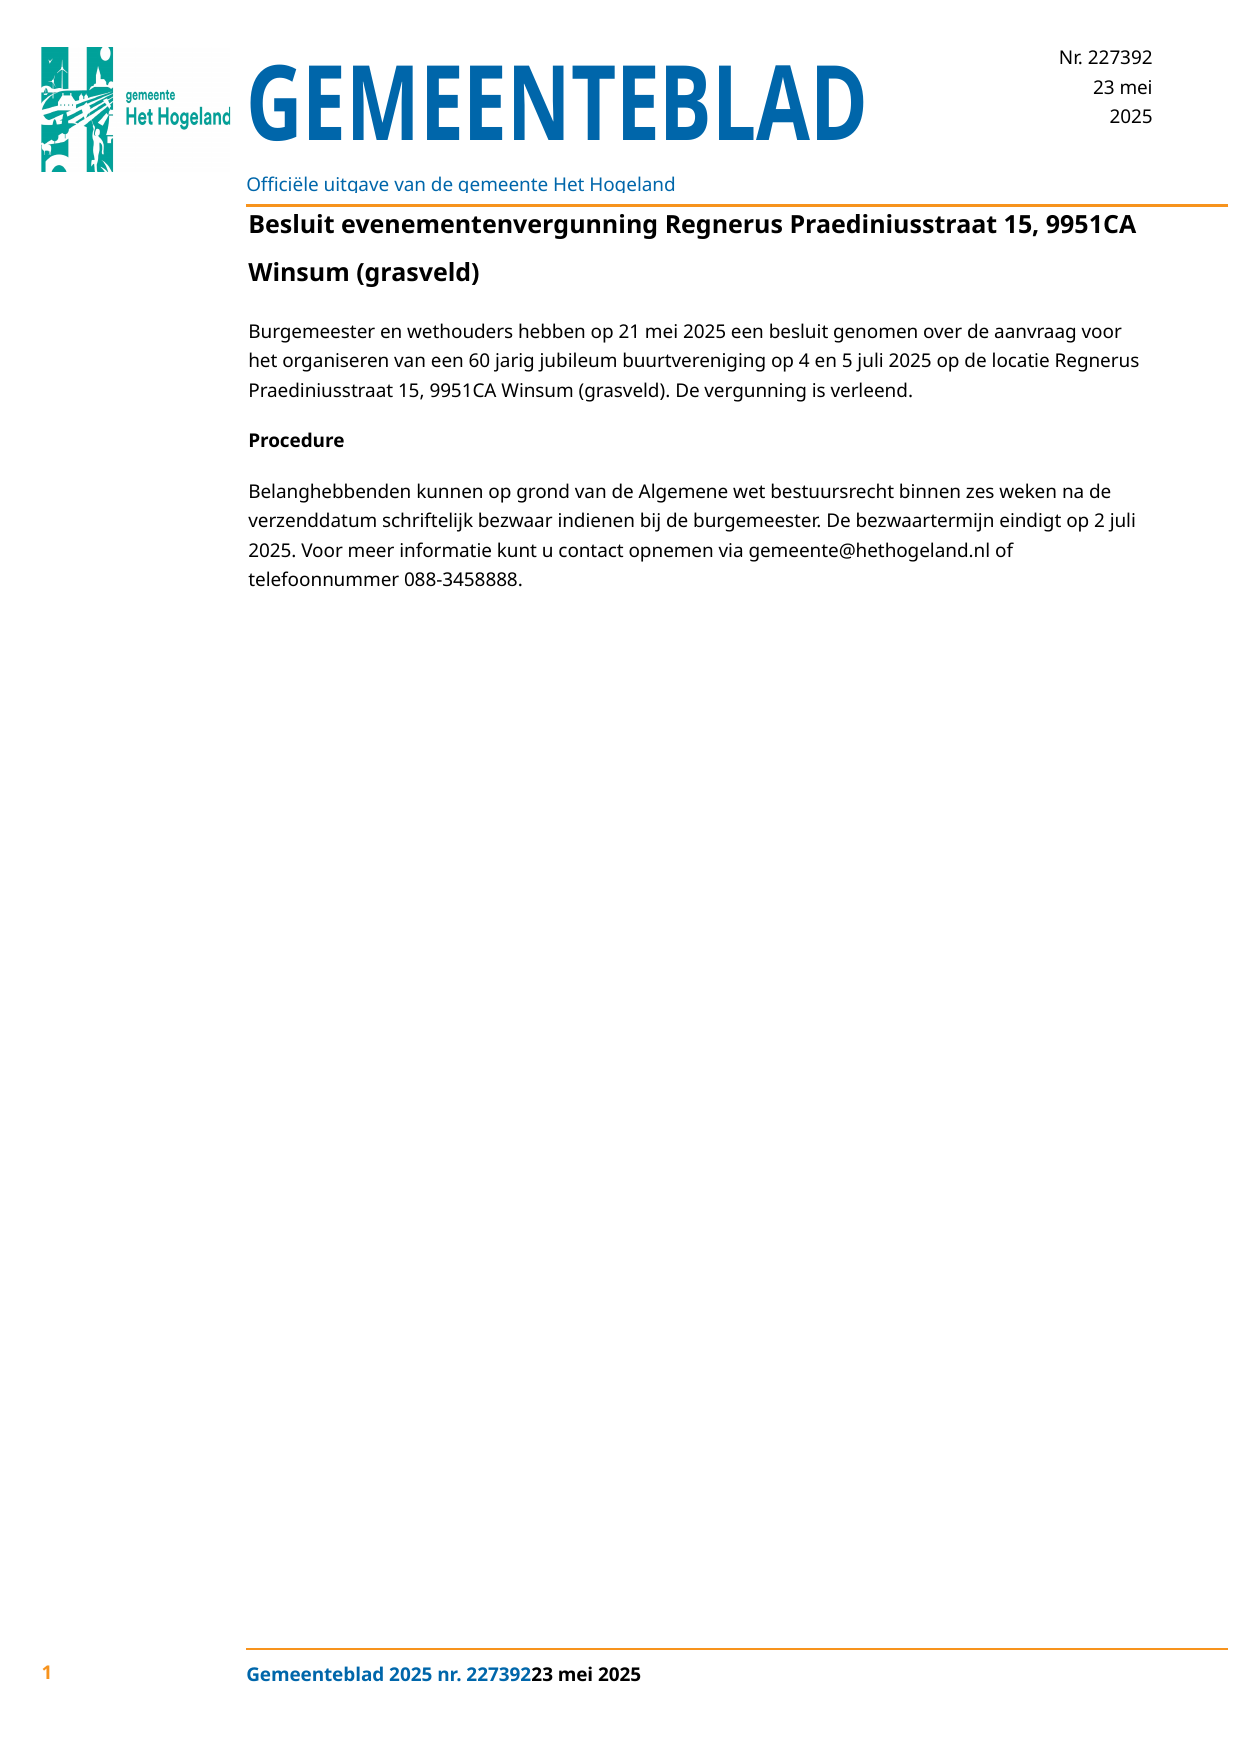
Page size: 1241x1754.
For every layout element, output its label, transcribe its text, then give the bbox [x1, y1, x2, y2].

text Belanghebbenden kunnen op grond van de Algemene wet bestuursrecht binnen zes weken na de verzenddatum schriftelijk bezwaar indienen bij de burgemeester. De bezwaartermijn eindigt op 2 juli 2025. Voor meer informatie kunt u contact opnemen via gemeente@hethogeland.nl of telefoonnummer 088-3458888. [248, 478, 1152, 592]
text Burgemeester en wethouders hebben op 21 mei 2025 een besluit genomen over de aanvraag voor het organiseren van een 60 jarig jubileum buurtvereniging op 4 en 5 juli 2025 op de locatie Regnerus Praediniusstraat 15, 9951CA Winsum (grasveld). De vergunning is verleend. [248, 318, 1152, 403]
picture [41, 47, 231, 172]
text Procedure [248, 427, 1152, 453]
text Besluit evenementenvergunning Regnerus Praediniusstraat 15, 9951CA Winsum (grasveld) [248, 207, 1152, 288]
